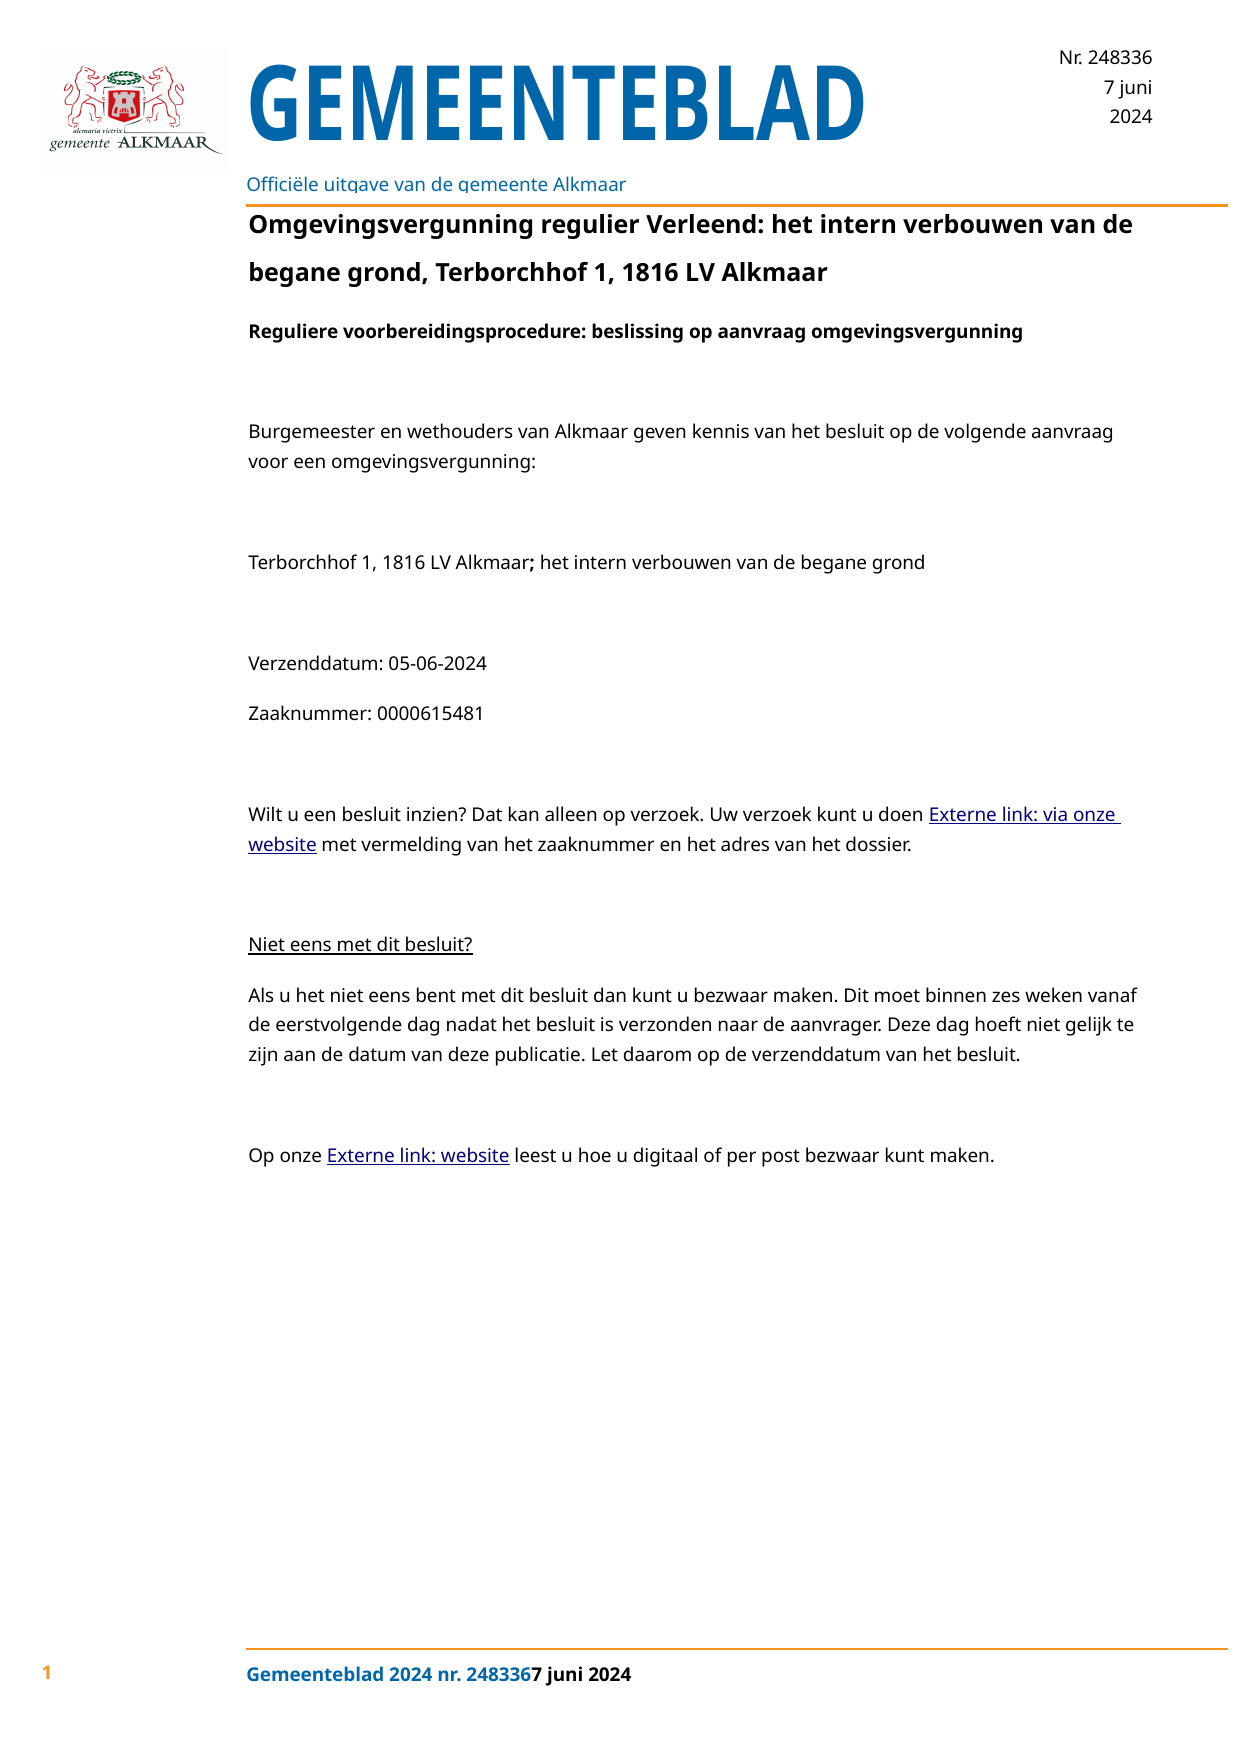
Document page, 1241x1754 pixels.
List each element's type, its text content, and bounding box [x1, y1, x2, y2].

text Reguliere voorbereidingsprocedure: beslissing op aanvraag omgevingsvergunning [248, 318, 1152, 344]
text Op onze Externe link: website leest u hoe u digitaal of per post bezwaar kunt maken. [248, 1142, 1152, 1168]
text Als u het niet eens bent met dit besluit dan kunt u bezwaar maken. Dit moet binnen zes weken vanaf de eerstvolgende dag nadat het besluit is verzonden naar de aanvrager. Deze dag hoeft niet gelijk te zijn aan de datum van deze publicatie. Let daarom op de verzenddatum van het besluit. [248, 982, 1152, 1067]
text Terborchhof 1, 1816 LV Alkmaar; het intern verbouwen van de begane grond [248, 549, 1152, 575]
picture [41, 47, 231, 172]
text Wilt u een besluit inzien? Dat kan alleen op verzoek. Uw verzoek kunt u doen Externe link: via onze website met vermelding van het zaaknummer en het adres van het dossier. [248, 801, 1152, 857]
text Zaaknummer: 0000615481 [248, 700, 1152, 726]
text Omgevingsvergunning regulier Verleend: het intern verbouwen van de begane grond, Terborchhof 1, 1816 LV Alkmaar [248, 207, 1152, 288]
text Niet eens met dit besluit? [248, 932, 1152, 957]
text Verzenddatum: 05-06-2024 [248, 650, 1152, 676]
text Burgemeester en wethouders van Alkmaar geven kennis van het besluit op de volgende aanvraag voor een omgevingsvergunning: [248, 419, 1152, 474]
